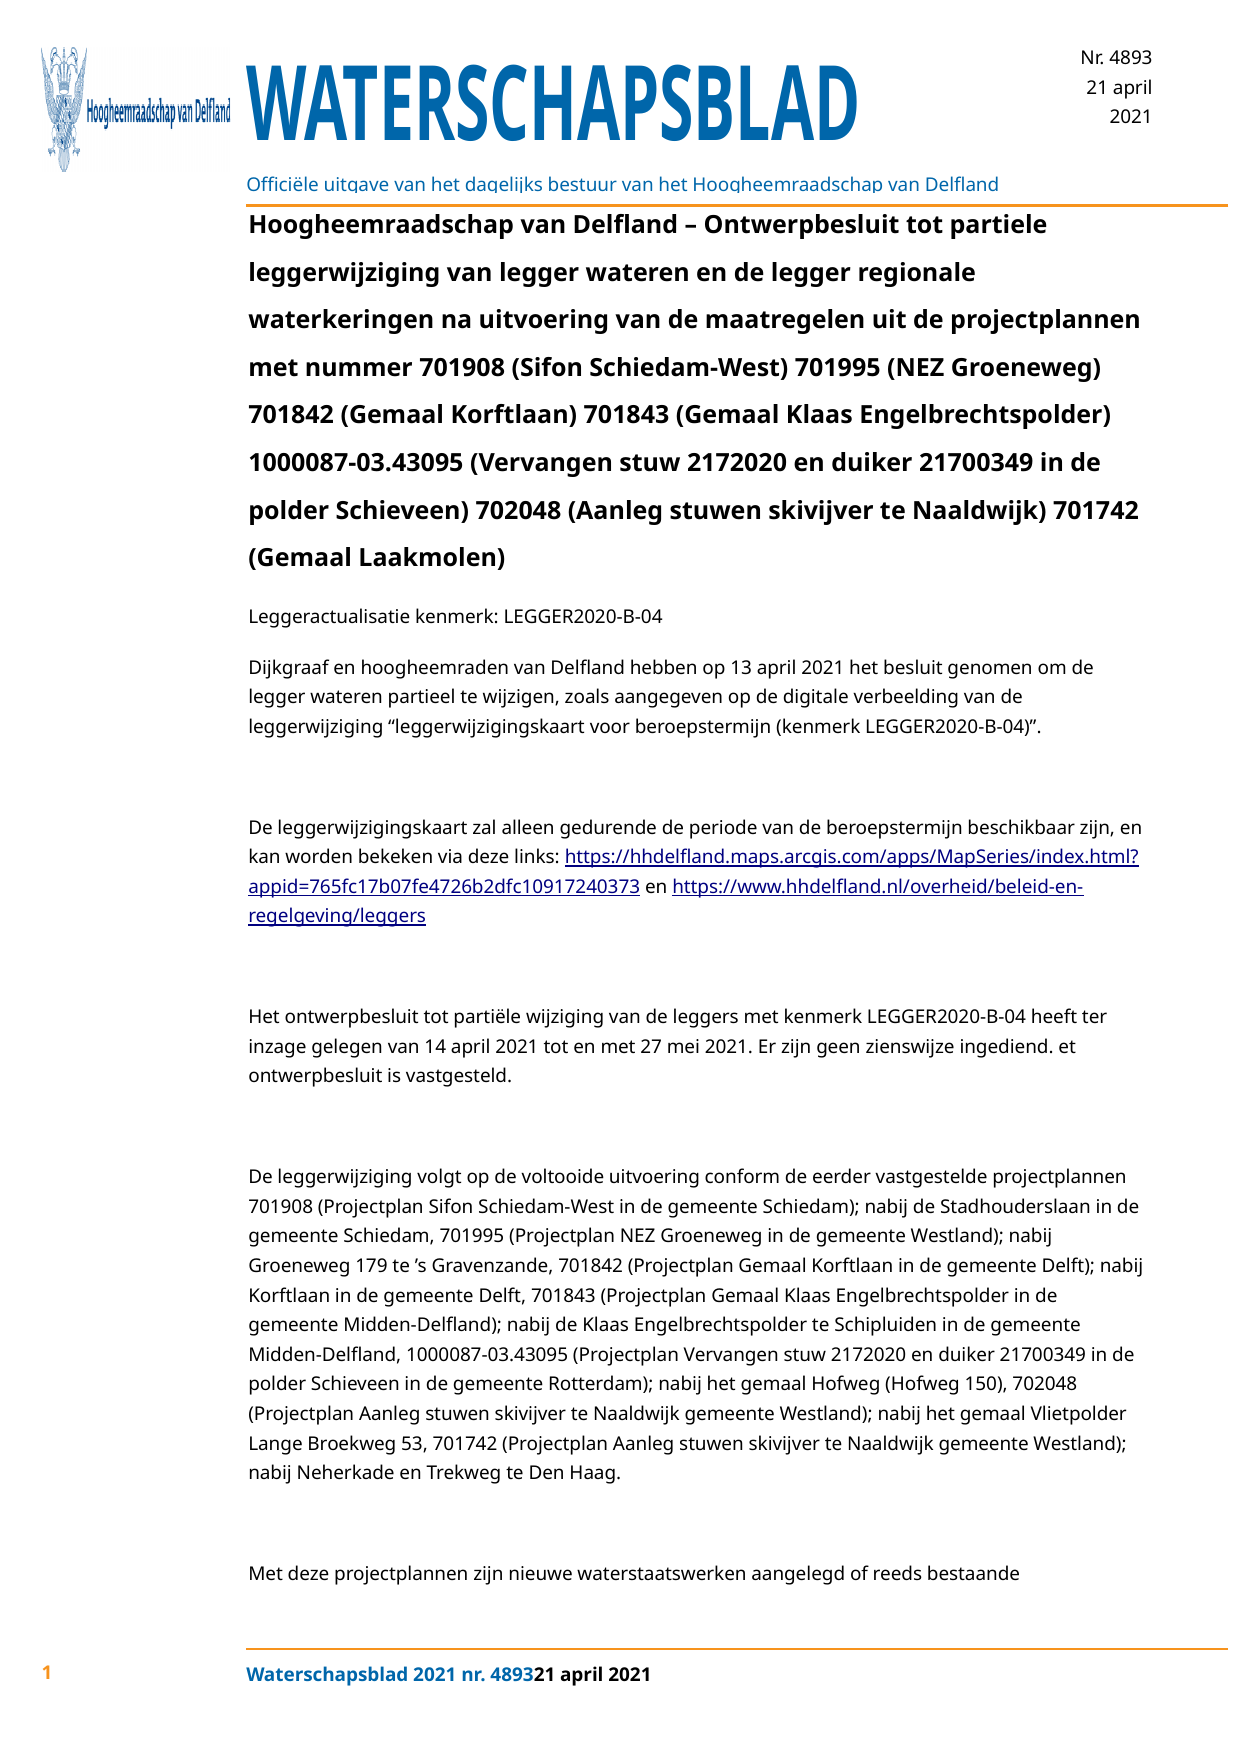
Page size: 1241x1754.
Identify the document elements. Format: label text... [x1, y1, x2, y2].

text De leggerwijziging volgt op de voltooide uitvoering conform de eerder vastgestelde projectplannen 701908 (Projectplan Sifon Schiedam-West in de gemeente Schiedam); nabij de Stadhouderslaan in de gemeente Schiedam, 701995 (Projectplan NEZ Groeneweg in de gemeente Westland); nabij Groeneweg 179 te ’s Gravenzande, 701842 (Projectplan Gemaal Korftlaan in de gemeente Delft); nabij Korftlaan in de gemeente Delft, 701843 (Projectplan Gemaal Klaas Engelbrechtspolder in de gemeente Midden-Delfland); nabij de Klaas Engelbrechtspolder te Schipluiden in de gemeente Midden-Delfland, 1000087-03.43095 (Projectplan Vervangen stuw 2172020 en duiker 21700349 in de polder Schieveen in de gemeente Rotterdam); nabij het gemaal Hofweg (Hofweg 150), 702048 (Projectplan Aanleg stuwen skivijver te Naaldwijk gemeente Westland); nabij het gemaal Vlietpolder Lange Broekweg 53, 701742 (Projectplan Aanleg stuwen skivijver te Naaldwijk gemeente Westland); nabij Neherkade en Trekweg te Den Haag. [248, 1163, 1152, 1485]
text Dijkgraaf en hoogheemraden van Delfland hebben op 13 april 2021 het besluit genomen om de legger wateren partieel te wijzigen, zoals aangegeven op de digitale verbeelding van de leggerwijziging “leggerwijzigingskaart voor beroepstermijn (kenmerk LEGGER2020-B-04)”. [248, 654, 1152, 739]
text De leggerwijzigingskaart zal alleen gedurende de periode van de beroepstermijn beschikbaar zijn, en kan worden bekeken via deze links: https://hhdelfland.maps.arcgis.com/apps/MapSeries/index.html?appid=765fc17b07fe4726b2dfc10917240373 en https://www.hhdelfland.nl/overheid/beleid-en-regelgeving/leggers [248, 814, 1152, 928]
text Leggeractualisatie kenmerk: LEGGER2020-B-04 [248, 603, 1152, 629]
picture [41, 47, 231, 172]
text Hoogheemraadschap van Delfland – Ontwerpbesluit tot partiele leggerwijziging van legger wateren en de legger regionale waterkeringen na uitvoering van de maatregelen uit de projectplannen met nummer 701908 (Sifon Schiedam-West) 701995 (NEZ Groeneweg) 701842 (Gemaal Korftlaan) 701843 (Gemaal Klaas Engelbrechtspolder) 1000087-03.43095 (Vervangen stuw 2172020 en duiker 21700349 in de polder Schieveen) 702048 (Aanleg stuwen skivijver te Naaldwijk) 701742 (Gemaal Laakmolen) [248, 207, 1152, 574]
text Het ontwerpbesluit tot partiële wijziging van de leggers met kenmerk LEGGER2020-B-04 heeft ter inzage gelegen van 14 april 2021 tot en met 27 mei 2021. Er zijn geen zienswijze ingediend. et ontwerpbesluit is vastgesteld. [248, 1003, 1152, 1088]
text Met deze projectplannen zijn nieuwe waterstaatswerken aangelegd of reeds bestaande [248, 1560, 1152, 1586]
